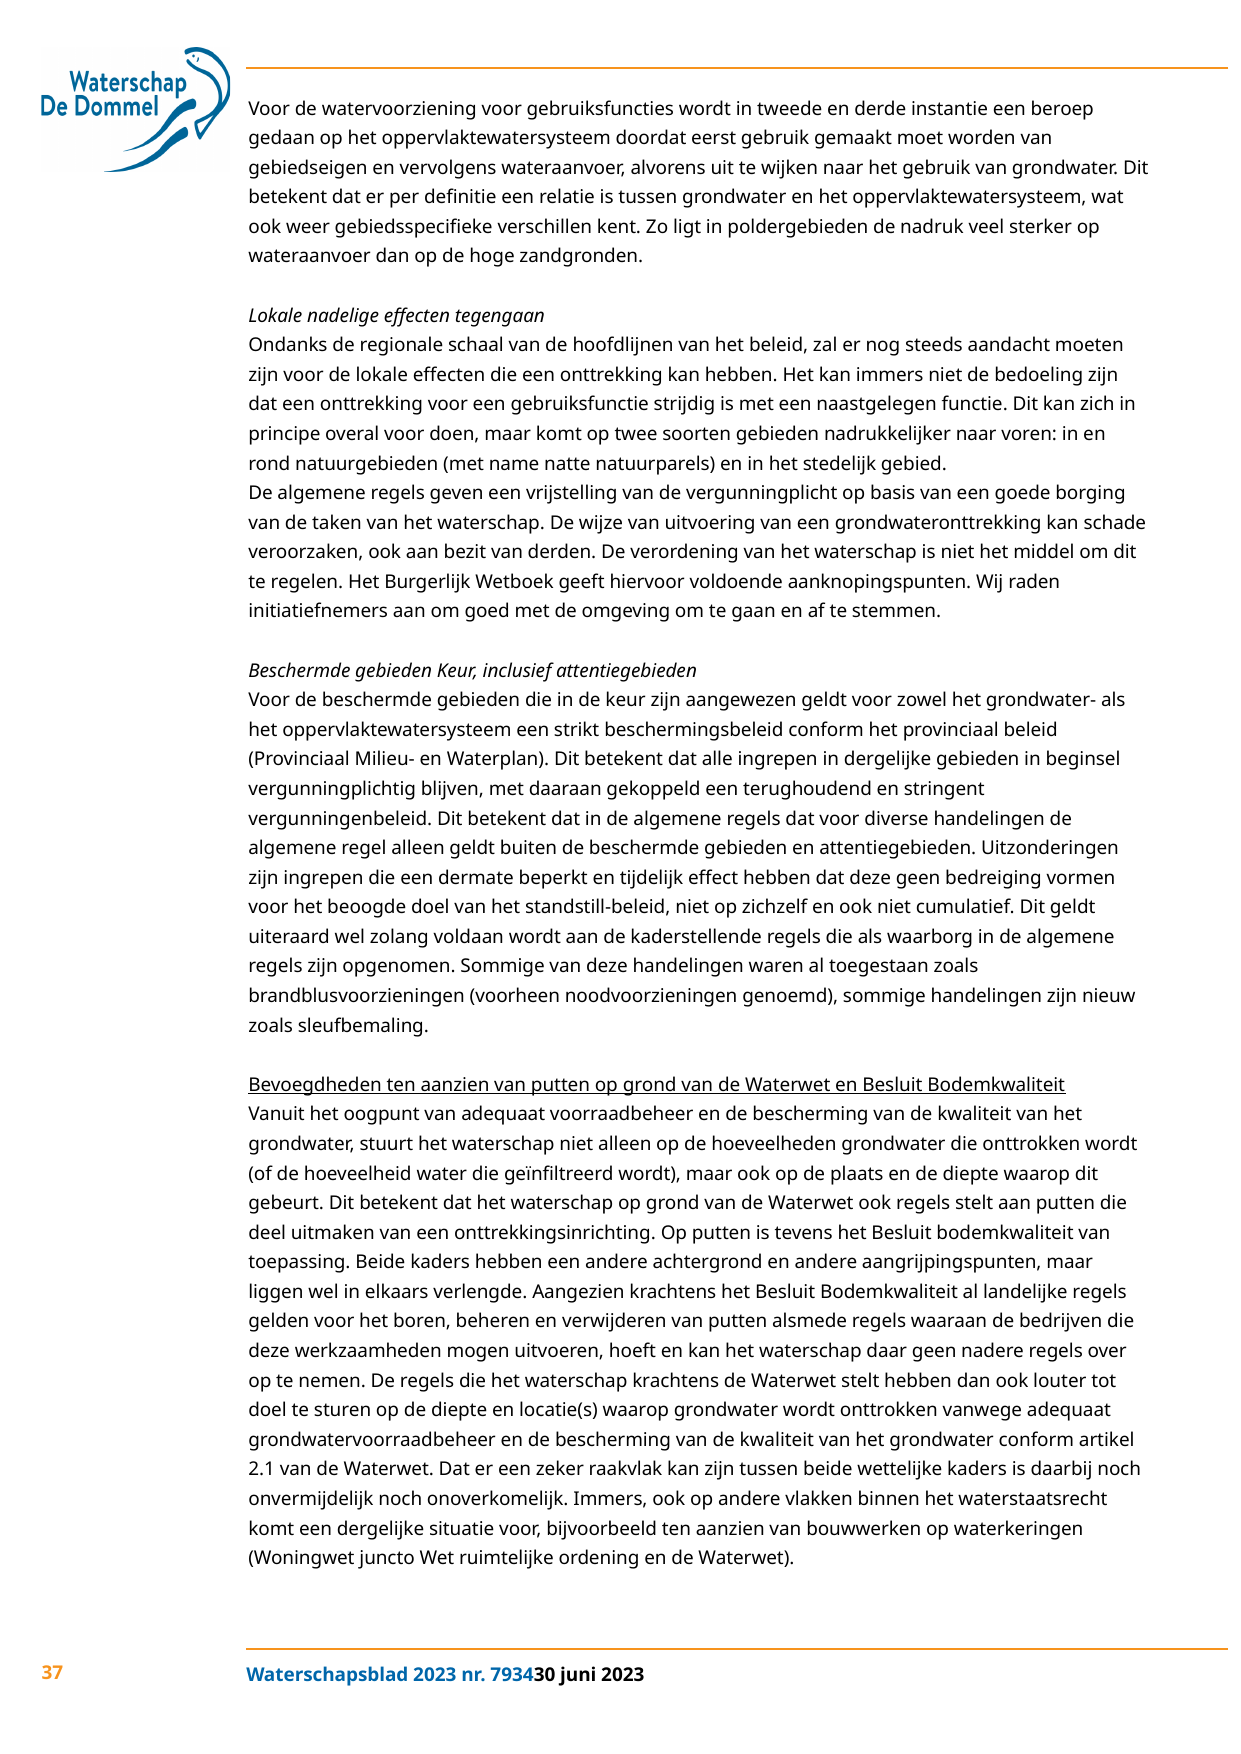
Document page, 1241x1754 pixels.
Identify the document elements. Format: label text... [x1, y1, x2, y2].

text Voor de beschermde gebieden die in de keur zijn aangewezen geldt voor zowel het grondwater- als het oppervlaktewatersysteem een strikt beschermingsbeleid conform het provinciaal beleid (Provinciaal Milieu- en Waterplan). Dit betekent dat alle ingrepen in dergelijke gebieden in beginsel vergunningplichtig blijven, met daaraan gekoppeld een terughoudend en stringent vergunningenbeleid. Dit betekent dat in de algemene regels dat voor diverse handelingen de algemene regel alleen geldt buiten de beschermde gebieden en attentiegebieden. Uitzonderingen zijn ingrepen die een dermate beperkt en tijdelijk effect hebben dat deze geen bedreiging vormen voor het beoogde doel van het standstill-beleid, niet op zichzelf en ook niet cumulatief. Dit geldt uiteraard wel zolang voldaan wordt aan de kaderstellende regels die als waarborg in de algemene regels zijn opgenomen. Sommige van deze handelingen waren al toegestaan zoals brandblusvoorzieningen (voorheen noodvoorzieningen genoemd), sommige handelingen zijn nieuw zoals sleufbemaling. [248, 686, 1152, 1038]
picture [198, 118, 210, 131]
text Bevoegdheden ten aanzien van putten op grond van de Waterwet en Besluit Bodemkwaliteit [248, 1071, 1152, 1097]
text Beschermde gebieden Keur, inclusief attentiegebieden [248, 657, 1152, 683]
text Ondanks de regionale schaal van de hoofdlijnen van het beleid, zal er nog steeds aandacht moeten zijn voor de lokale effecten die een onttrekking kan hebben. Het kan immers niet de bedoeling zijn dat een onttrekking voor een gebruiksfunctie strijdig is met een naastgelegen functie. Dit kan zich in principe overal voor doen, maar komt op twee soorten gebieden nadrukkelijker naar voren: in en rond natuurgebieden (met name natte natuurparels) en in het stedelijk gebied. [248, 331, 1152, 476]
picture [45, 99, 51, 111]
picture [41, 47, 231, 172]
text Vanuit het oogpunt van adequaat voorraadbeheer en de bescherming van de kwaliteit van het grondwater, stuurt het waterschap niet alleen op de hoeveelheden grondwater die onttrokken wordt (of de hoeveelheid water die geïnfiltreerd wordt), maar ook op de plaats en de diepte waarop dit gebeurt. Dit betekent dat het waterschap op grond van de Waterwet ook regels stelt aan putten die deel uitmaken van een onttrekkingsinrichting. Op putten is tevens het Besluit bodemkwaliteit van toepassing. Beide kaders hebben een andere achtergrond en andere aangrijpingspunten, maar liggen wel in elkaars verlengde. Aangezien krachtens het Besluit Bodemkwaliteit al landelijke regels gelden voor het boren, beheren en verwijderen van putten alsmede regels waaraan de bedrijven die deze werkzaamheden mogen uitvoeren, hoeft en kan het waterschap daar geen nadere regels over op te nemen. De regels die het waterschap krachtens de Waterwet stelt hebben dan ook louter tot doel te sturen op de diepte en locatie(s) waarop grondwater wordt onttrokken vanwege adequaat grondwatervoorraadbeheer en de bescherming van de kwaliteit van het grondwater conform artikel 2.1 van de Waterwet. Dat er een zeker raakvlak kan zijn tussen beide wettelijke kaders is daarbij noch onvermijdelijk noch onoverkomelijk. Immers, ook op andere vlakken binnen het waterstaatsrecht komt een dergelijke situatie voor, bijvoorbeeld ten aanzien van bouwwerken op waterkeringen (Woningwet juncto Wet ruimtelijke ordening en de Waterwet). [248, 1101, 1152, 1570]
text De algemene regels geven een vrijstelling van de vergunningplicht op basis van een goede borging van de taken van het waterschap. De wijze van uitvoering van een grondwateronttrekking kan schade veroorzaken, ook aan bezit van derden. De verordening van het waterschap is niet het middel om dit te regelen. Het Burgerlijk Wetboek geeft hiervoor voldoende aanknopingspunten. Wij raden initiatiefnemers aan om goed met de omgeving om te gaan en af te stemmen. [248, 479, 1152, 623]
text Lokale nadelige effecten tegengaan [248, 302, 1152, 328]
text Voor de watervoorziening voor gebruiksfuncties wordt in tweede en derde instantie een beroep gedaan op het oppervlaktewatersysteem doordat eerst gebruik gemaakt moet worden van gebiedseigen en vervolgens wateraanvoer, alvorens uit te wijken naar het gebruik van grondwater. Dit betekent dat er per definitie een relatie is tussen grondwater en het oppervlaktewatersysteem, wat ook weer gebiedsspecifieke verschillen kent. Zo ligt in poldergebieden de nadruk veel sterker op wateraanvoer dan op de hoge zandgronden. [248, 95, 1152, 268]
picture [204, 47, 231, 76]
